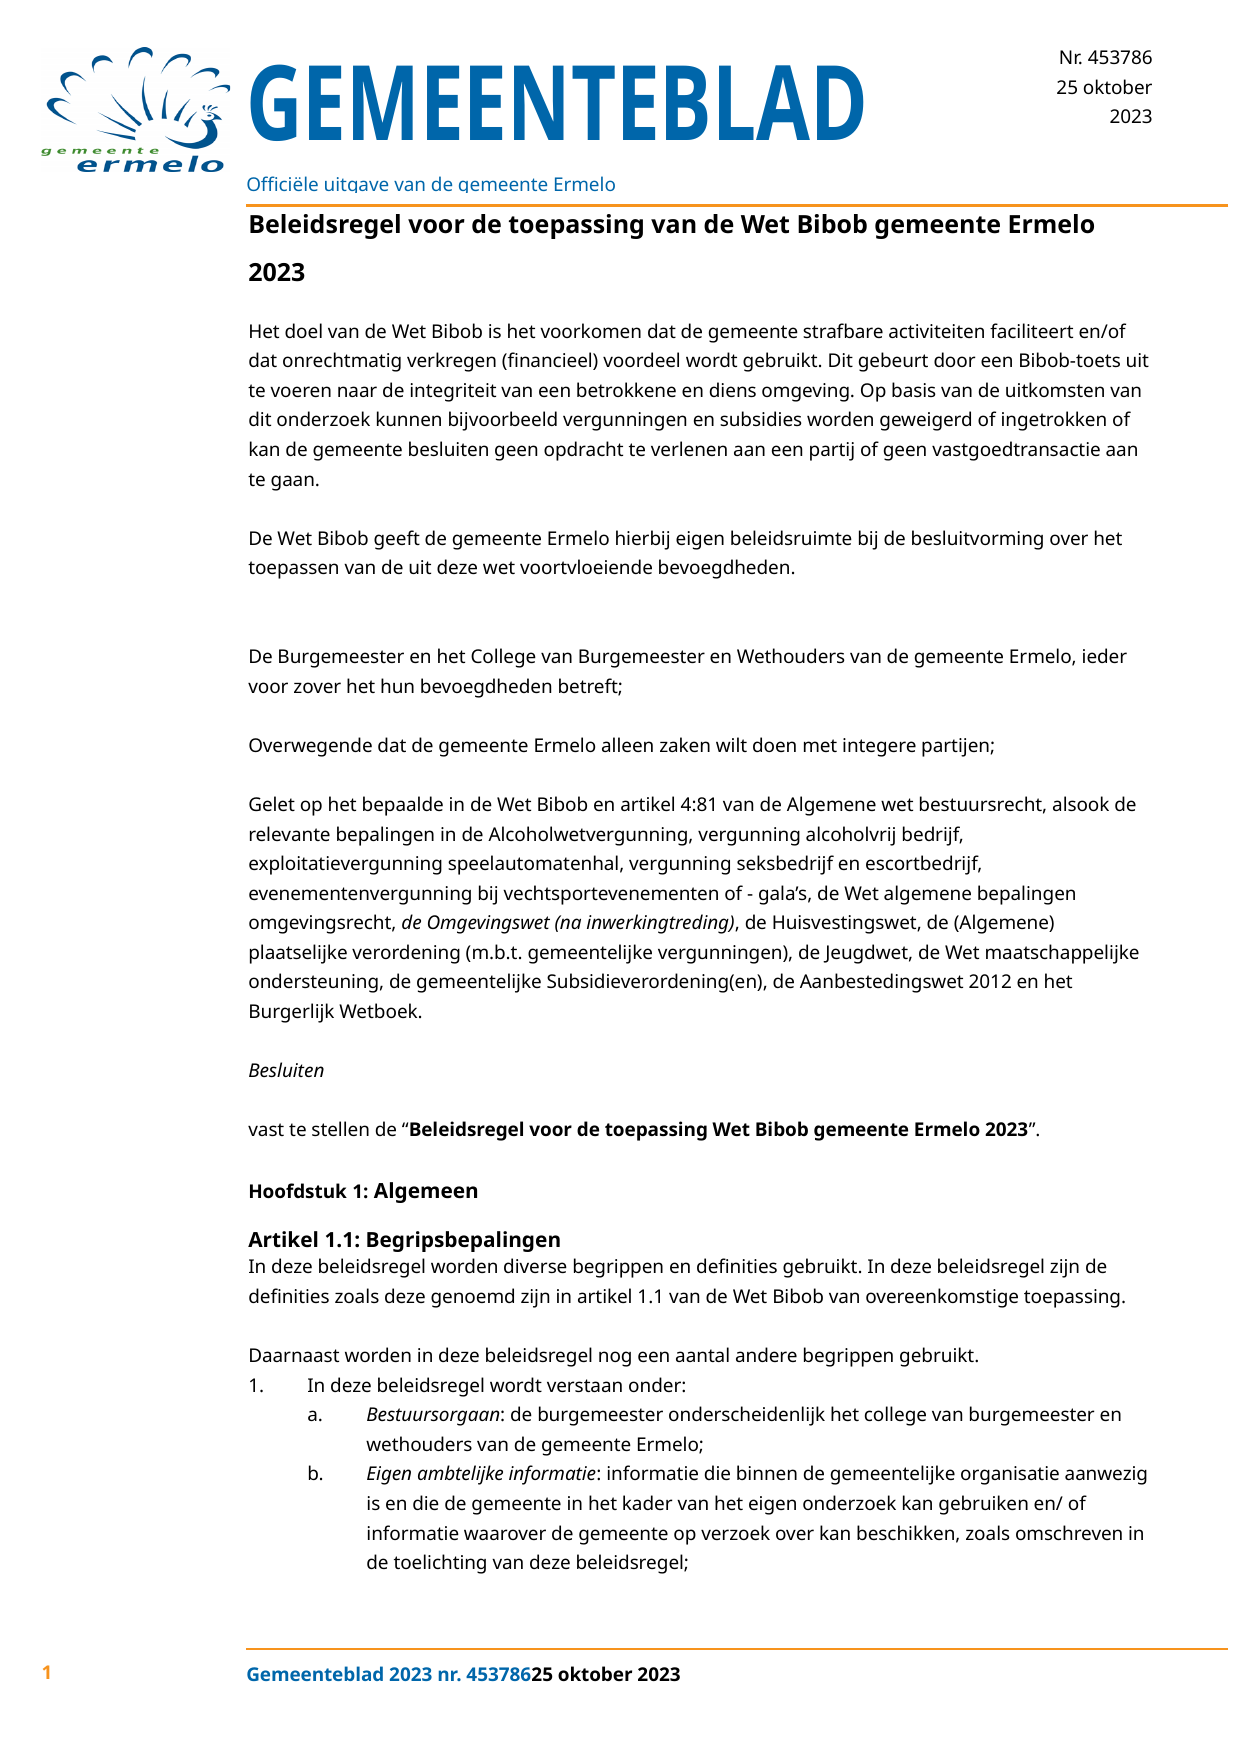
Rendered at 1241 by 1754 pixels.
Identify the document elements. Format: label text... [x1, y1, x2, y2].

text Het doel van de Wet Bibob is het voorkomen dat de gemeente strafbare activiteiten faciliteert en/of dat onrechtmatig verkregen (financieel) voordeel wordt gebruikt. Dit gebeurt door een Bibob-toets uit te voeren naar de integriteit van een betrokkene en diens omgeving. Op basis van de uitkomsten van dit onderzoek kunnen bijvoorbeeld vergunningen en subsidies worden geweigerd of ingetrokken of kan de gemeente besluiten geen opdracht te verlenen aan een partij of geen vastgoedtransactie aan te gaan. [248, 318, 1152, 492]
text Artikel 1.1: Begripsbepalingen [248, 1225, 1152, 1253]
text Daarnaast worden in deze beleidsregel nog een aantal andere begrippen gebruikt. [248, 1342, 1152, 1368]
picture [41, 47, 231, 172]
text Gelet op het bepaalde in de Wet Bibob en artikel 4:81 van de Algemene wet bestuursrecht, alsook de relevante bepalingen in de Alcoholwetvergunning, vergunning alcoholvrij bedrijf, exploitatievergunning speelautomatenhal, vergunning seksbedrijf en escortbedrijf, evenementenvergunning bij vechtsportevenementen of - gala’s, de Wet algemene bepalingen omgevingsrecht, de Omgevingswet (na inwerkingtreding), de Huisvestingswet, de (Algemene) plaatselijke verordening (m.b.t. gemeentelijke vergunningen), de Jeugdwet, de Wet maatschappelijke ondersteuning, de gemeentelijke Subsidieverordening(en), de Aanbestedingswet 2012 en het Burgerlijk Wetboek. [248, 791, 1152, 1024]
text Besluiten [248, 1057, 1152, 1083]
text De Burgemeester en het College van Burgemeester en Wethouders van de gemeente Ermelo, ieder voor zover het hun bevoegdheden betreft; [248, 643, 1152, 699]
text vast te stellen de “Beleidsregel voor de toepassing Wet Bibob gemeente Ermelo 2023”. [248, 1117, 1152, 1142]
text Hoofdstuk 1: Algemeen [248, 1176, 1152, 1204]
text In deze beleidsregel worden diverse begrippen en definities gebruikt. In deze beleidsregel zijn de definities zoals deze genoemd zijn in artikel 1.1 van de Wet Bibob van overeenkomstige toepassing. [248, 1253, 1152, 1309]
list Eigen ambtelijke informatie: informatie die binnen de gemeentelijke organisatie aanwezig is en die de gemeente in het kader van het eigen onderzoek kan gebruiken en/ of informatie waarover de gemeente op verzoek over kan beschikken, zoals omschreven in de toelichting van deze beleidsregel; [307, 1461, 1152, 1575]
text Beleidsregel voor de toepassing van de Wet Bibob gemeente Ermelo 2023 [248, 207, 1152, 288]
list Bestuursorgaan: de burgemeester onderscheidenlijk het college van burgemeester en wethouders van de gemeente Ermelo; [307, 1401, 1152, 1457]
text De Wet Bibob geeft de gemeente Ermelo hierbij eigen beleidsruimte bij de besluitvorming over het toepassen van de uit deze wet voortvloeiende bevoegdheden. [248, 525, 1152, 580]
list In deze beleidsregel wordt verstaan onder: [248, 1372, 1152, 1398]
text Overwegende dat de gemeente Ermelo alleen zaken wilt doen met integere partijen; [248, 732, 1152, 758]
